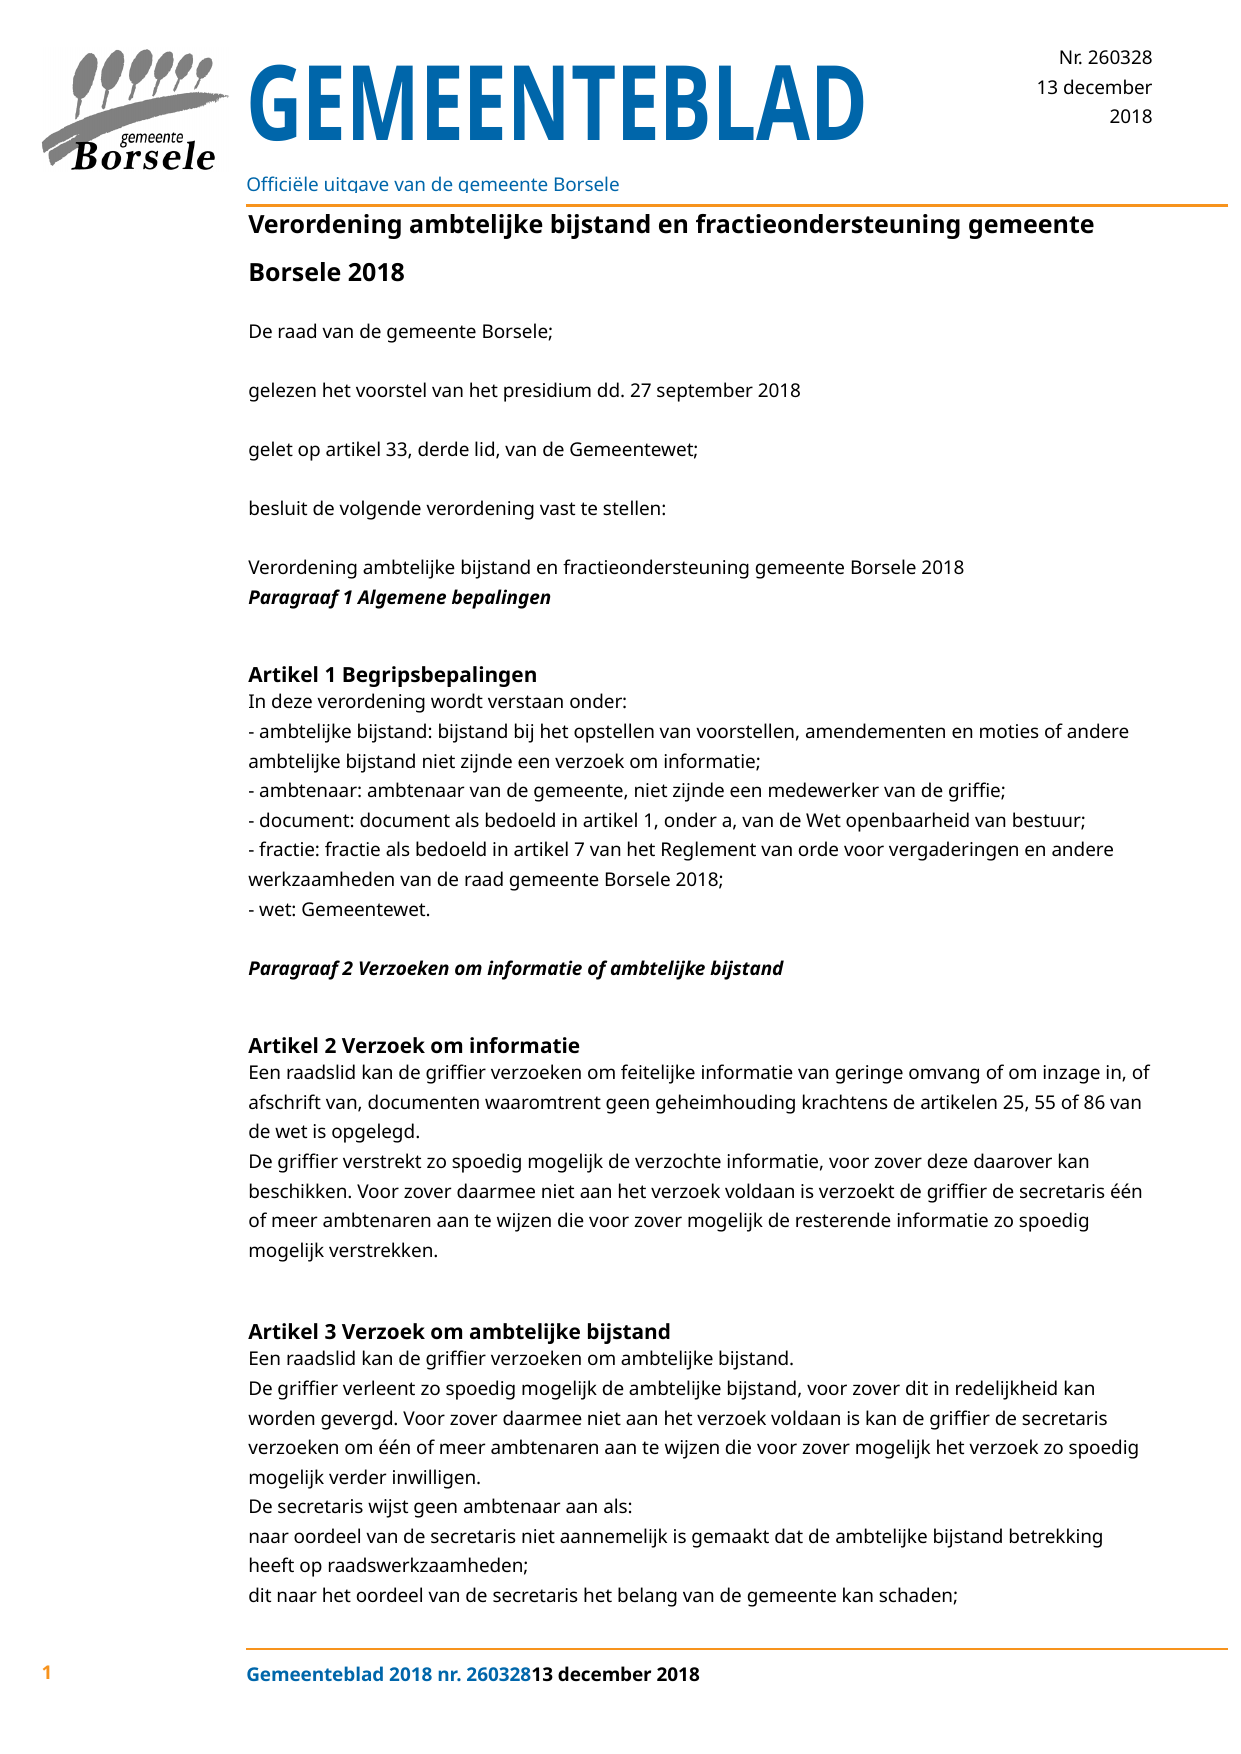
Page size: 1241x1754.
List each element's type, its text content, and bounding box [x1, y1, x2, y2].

text Paragraaf 2 Verzoeken om informatie of ambtelijke bijstand [248, 955, 1152, 981]
text - document: document als bedoeld in artikel 1, onder a, van de Wet openbaarheid van bestuur; [248, 807, 1152, 833]
text Verordening ambtelijke bijstand en fractieondersteuning gemeente Borsele 2018 [248, 207, 1152, 288]
text - wet: Gemeentewet. [248, 896, 1152, 922]
text Artikel 1 Begripsbepalingen [248, 660, 1152, 689]
text Artikel 2 Verzoek om informatie [248, 1031, 1152, 1059]
text - ambtenaar: ambtenaar van de gemeente, niet zijnde een medewerker van de griffie; [248, 777, 1152, 803]
text De griffier verstrekt zo spoedig mogelijk de verzochte informatie, voor zover deze daarover kan beschikken. Voor zover daarmee niet aan het verzoek voldaan is verzoekt de griffier de secretaris één of meer ambtenaren aan te wijzen die voor zover mogelijk de resterende informatie zo spoedig mogelijk verstrekken. [248, 1148, 1152, 1263]
text Een raadslid kan de griffier verzoeken om feitelijke informatie van geringe omvang of om inzage in, of afschrift van, documenten waaromtrent geen geheimhouding krachtens de artikelen 25, 55 of 86 van de wet is opgelegd. [248, 1059, 1152, 1144]
text De secretaris wijst geen ambtenaar aan als: [248, 1493, 1152, 1519]
text In deze verordening wordt verstaan onder: [248, 689, 1152, 714]
text Verordening ambtelijke bijstand en fractieondersteuning gemeente Borsele 2018 [248, 554, 1152, 580]
text De griffier verleent zo spoedig mogelijk de ambtelijke bijstand, voor zover dit in redelijkheid kan worden gevergd. Voor zover daarmee niet aan het verzoek voldaan is kan de griffier de secretaris verzoeken om één of meer ambtenaren aan te wijzen die voor zover mogelijk het verzoek zo spoedig mogelijk verder inwilligen. [248, 1375, 1152, 1489]
text gelezen het voorstel van het presidium dd. 27 september 2018 [248, 377, 1152, 403]
text Artikel 3 Verzoek om ambtelijke bijstand [248, 1317, 1152, 1346]
picture [41, 47, 231, 172]
text gelet op artikel 33, derde lid, van de Gemeentewet; [248, 436, 1152, 462]
text Een raadslid kan de griffier verzoeken om ambtelijke bijstand. [248, 1346, 1152, 1371]
text De raad van de gemeente Borsele; [248, 318, 1152, 344]
text naar oordeel van de secretaris niet aannemelijk is gemaakt dat de ambtelijke bijstand betrekking heeft op raadswerkzaamheden; [248, 1523, 1152, 1578]
text - fractie: fractie als bedoeld in artikel 7 van het Reglement van orde voor vergaderingen en andere werkzaamheden van de raad gemeente Borsele 2018; [248, 837, 1152, 892]
text - ambtelijke bijstand: bijstand bij het opstellen van voorstellen, amendementen en moties of andere ambtelijke bijstand niet zijnde een verzoek om informatie; [248, 718, 1152, 774]
text dit naar het oordeel van de secretaris het belang van de gemeente kan schaden; [248, 1582, 1152, 1608]
text besluit de volgende verordening vast te stellen: [248, 495, 1152, 521]
text Paragraaf 1 Algemene bepalingen [248, 584, 1152, 610]
